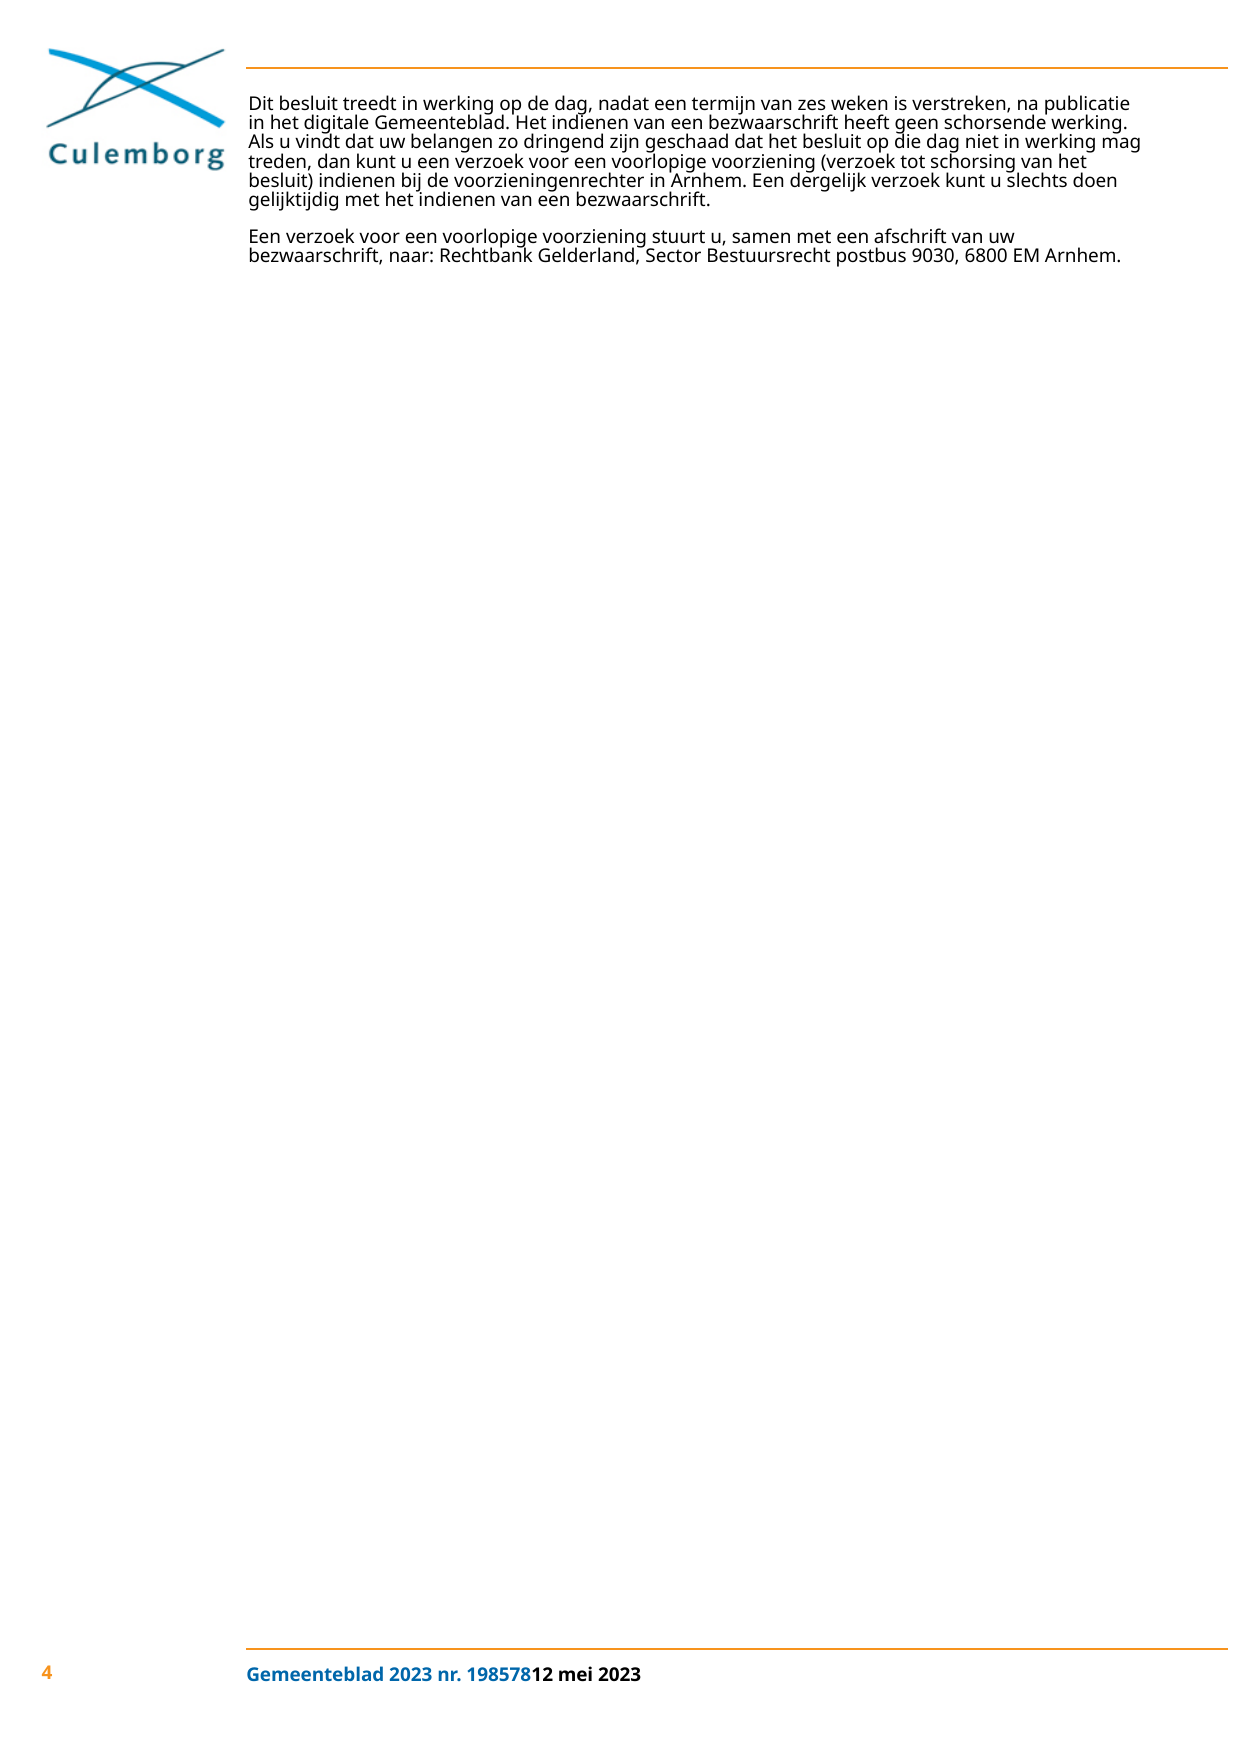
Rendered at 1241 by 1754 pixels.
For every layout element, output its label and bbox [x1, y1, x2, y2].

picture [41, 47, 231, 172]
